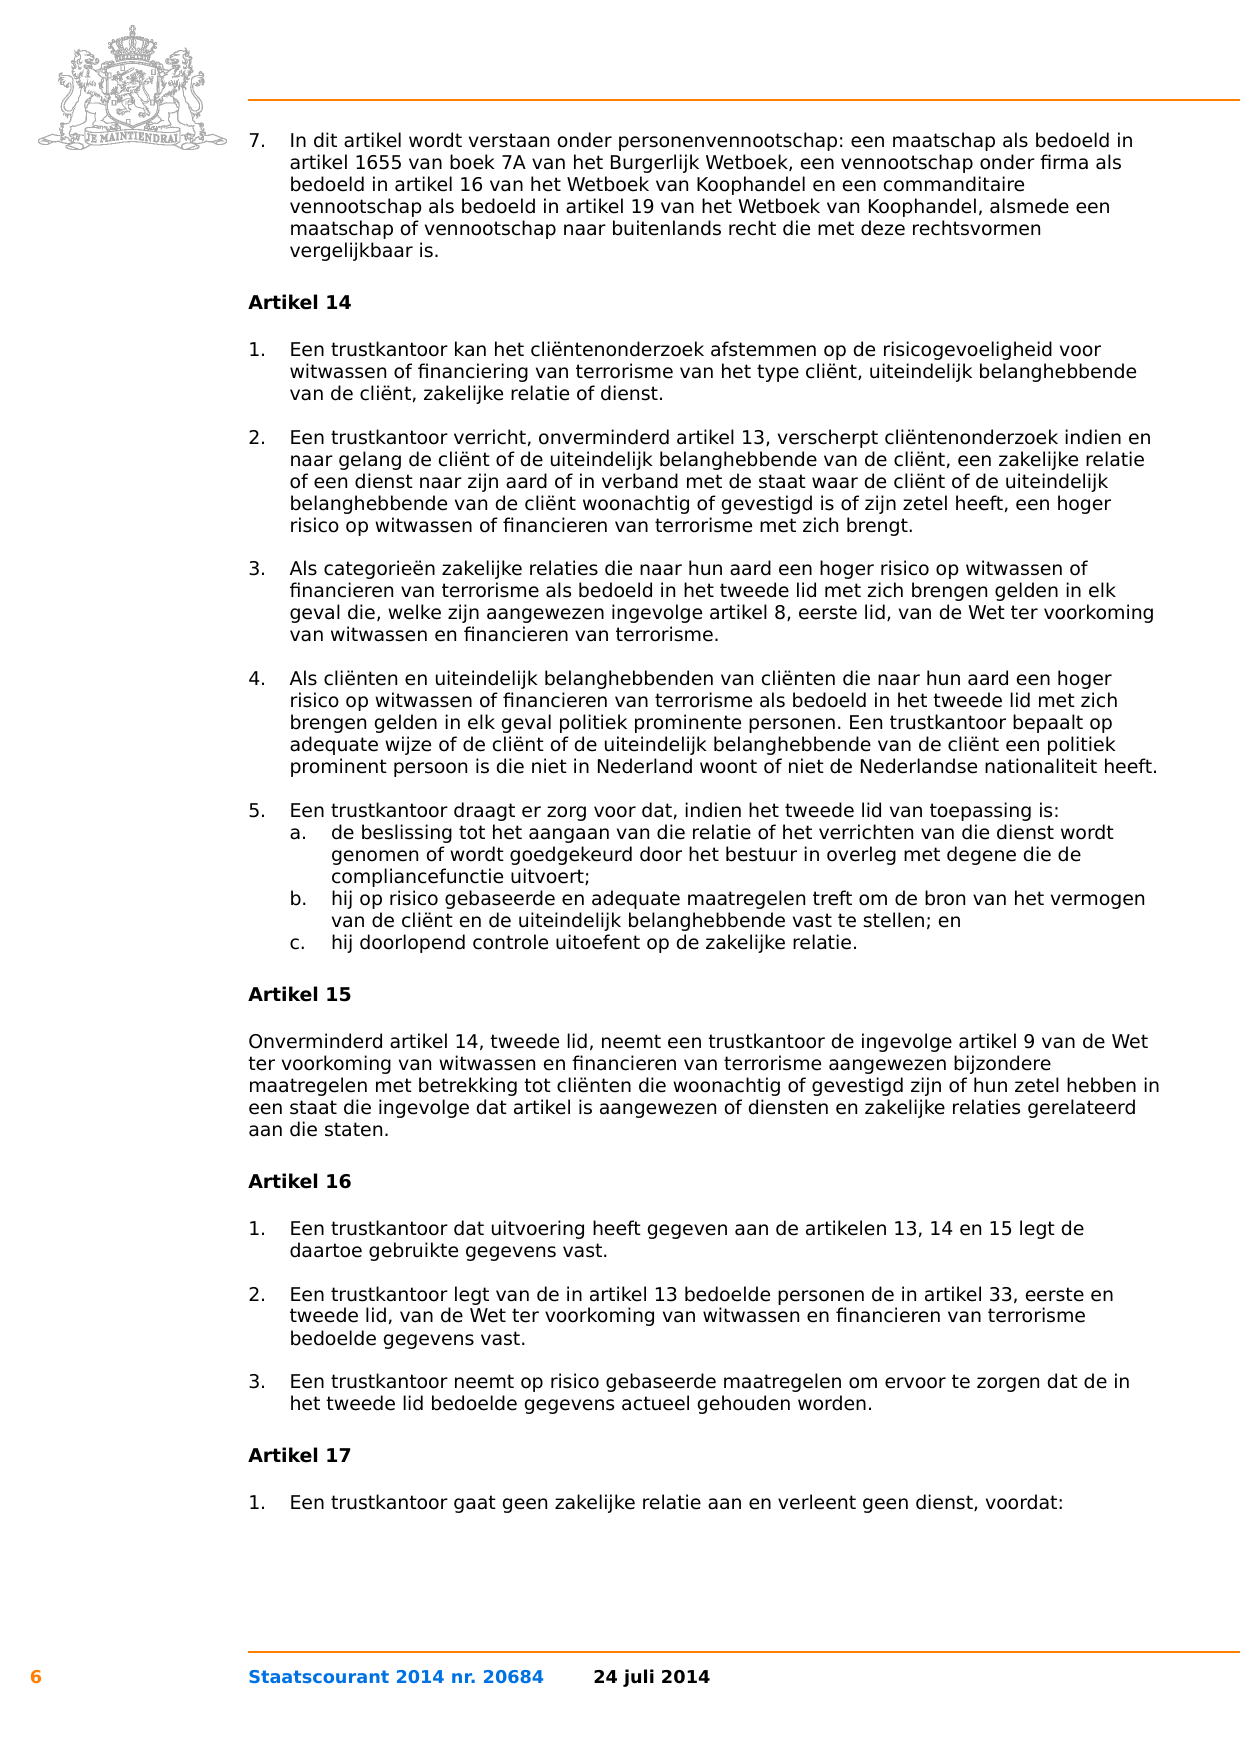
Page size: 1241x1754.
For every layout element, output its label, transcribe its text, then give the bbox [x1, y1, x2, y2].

text 1. Een trustkantoor gaat geen zakelijke relatie aan en verleent geen dienst, voordat: [248, 1492, 1163, 1514]
text 4. Als cliënten en uiteindelijk belanghebbenden van cliënten die naar hun aard een hoger risico op witwassen of financieren van terrorisme als bedoeld in het tweede lid met zich brengen gelden in elk geval politiek prominente personen. Een trustkantoor bepaalt op adequate wijze of de cliënt of de uiteindelijk belanghebbende van de cliënt een politiek prominent persoon is die niet in Nederland woont of niet de Nederlandse nationaliteit heeft. [248, 668, 1163, 778]
text 1. Een trustkantoor kan het cliëntenonderzoek afstemmen op de risicogevoeligheid voor witwassen of financiering van terrorisme van het type cliënt, uiteindelijk belanghebbende van de cliënt, zakelijke relatie of dienst. [248, 339, 1163, 405]
text b. hij op risico gebaseerde en adequate maatregelen treft om de bron van het vermogen van de cliënt en de uiteindelijk belanghebbende vast te stellen; en [289, 888, 1163, 932]
text 2. Een trustkantoor legt van de in artikel 13 bedoelde personen de in artikel 33, eerste en tweede lid, van de Wet ter voorkoming van witwassen en financieren van terrorisme bedoelde gegevens vast. [248, 1283, 1163, 1349]
text 3. Als categorieën zakelijke relaties die naar hun aard een hoger risico op witwassen of financieren van terrorisme als bedoeld in het tweede lid met zich brengen gelden in elk geval die, welke zijn aangewezen ingevolge artikel 8, eerste lid, van de Wet ter voorkoming van witwassen en financieren van terrorisme. [248, 558, 1163, 646]
subtitle Artikel 14 [248, 292, 1163, 314]
text c. hij doorlopend controle uitoefent op de zakelijke relatie. [289, 932, 1163, 954]
text 5. Een trustkantoor draagt er zorg voor dat, indien het tweede lid van toepassing is: [248, 800, 1163, 822]
picture [38, 25, 227, 150]
text 1. Een trustkantoor dat uitvoering heeft gegeven aan de artikelen 13, 14 en 15 legt de daartoe gebruikte gegevens vast. [248, 1218, 1163, 1262]
text 7. In dit artikel wordt verstaan onder personenvennootschap: een maatschap als bedoeld in artikel 1655 van boek 7A van het Burgerlijk Wetboek, een vennootschap onder firma als bedoeld in artikel 16 van het Wetboek van Koophandel en een commanditaire vennootschap als bedoeld in artikel 19 van het Wetboek van Koophandel, alsmede een maatschap of vennootschap naar buitenlands recht die met deze rechtsvormen vergelijkbaar is. [248, 130, 1163, 262]
subtitle Artikel 16 [248, 1171, 1163, 1193]
text 2. Een trustkantoor verricht, onverminderd artikel 13, verscherpt cliëntenonderzoek indien en naar gelang de cliënt of de uiteindelijk belanghebbende van de cliënt, een zakelijke relatie of een dienst naar zijn aard of in verband met de staat waar de cliënt of de uiteindelijk belanghebbende van de cliënt woonachtig of gevestigd is of zijn zetel heeft, een hoger risico op witwassen of financieren van terrorisme met zich brengt. [248, 427, 1163, 536]
text a. de beslissing tot het aangaan van die relatie of het verrichten van die dienst wordt genomen of wordt goedgekeurd door het bestuur in overleg met degene die de compliancefunctie uitvoert; [289, 822, 1163, 888]
text Onverminderd artikel 14, tweede lid, neemt een trustkantoor de ingevolge artikel 9 van de Wet ter voorkoming van witwassen en financieren van terrorisme aangewezen bijzondere maatregelen met betrekking tot cliënten die woonachtig of gevestigd zijn of hun zetel hebben in een staat die ingevolge dat artikel is aangewezen of diensten en zakelijke relaties gerelateerd aan die staten. [248, 1031, 1163, 1141]
subtitle Artikel 17 [248, 1445, 1163, 1467]
subtitle Artikel 15 [248, 984, 1163, 1006]
text 3. Een trustkantoor neemt op risico gebaseerde maatregelen om ervoor te zorgen dat de in het tweede lid bedoelde gegevens actueel gehouden worden. [248, 1371, 1163, 1415]
